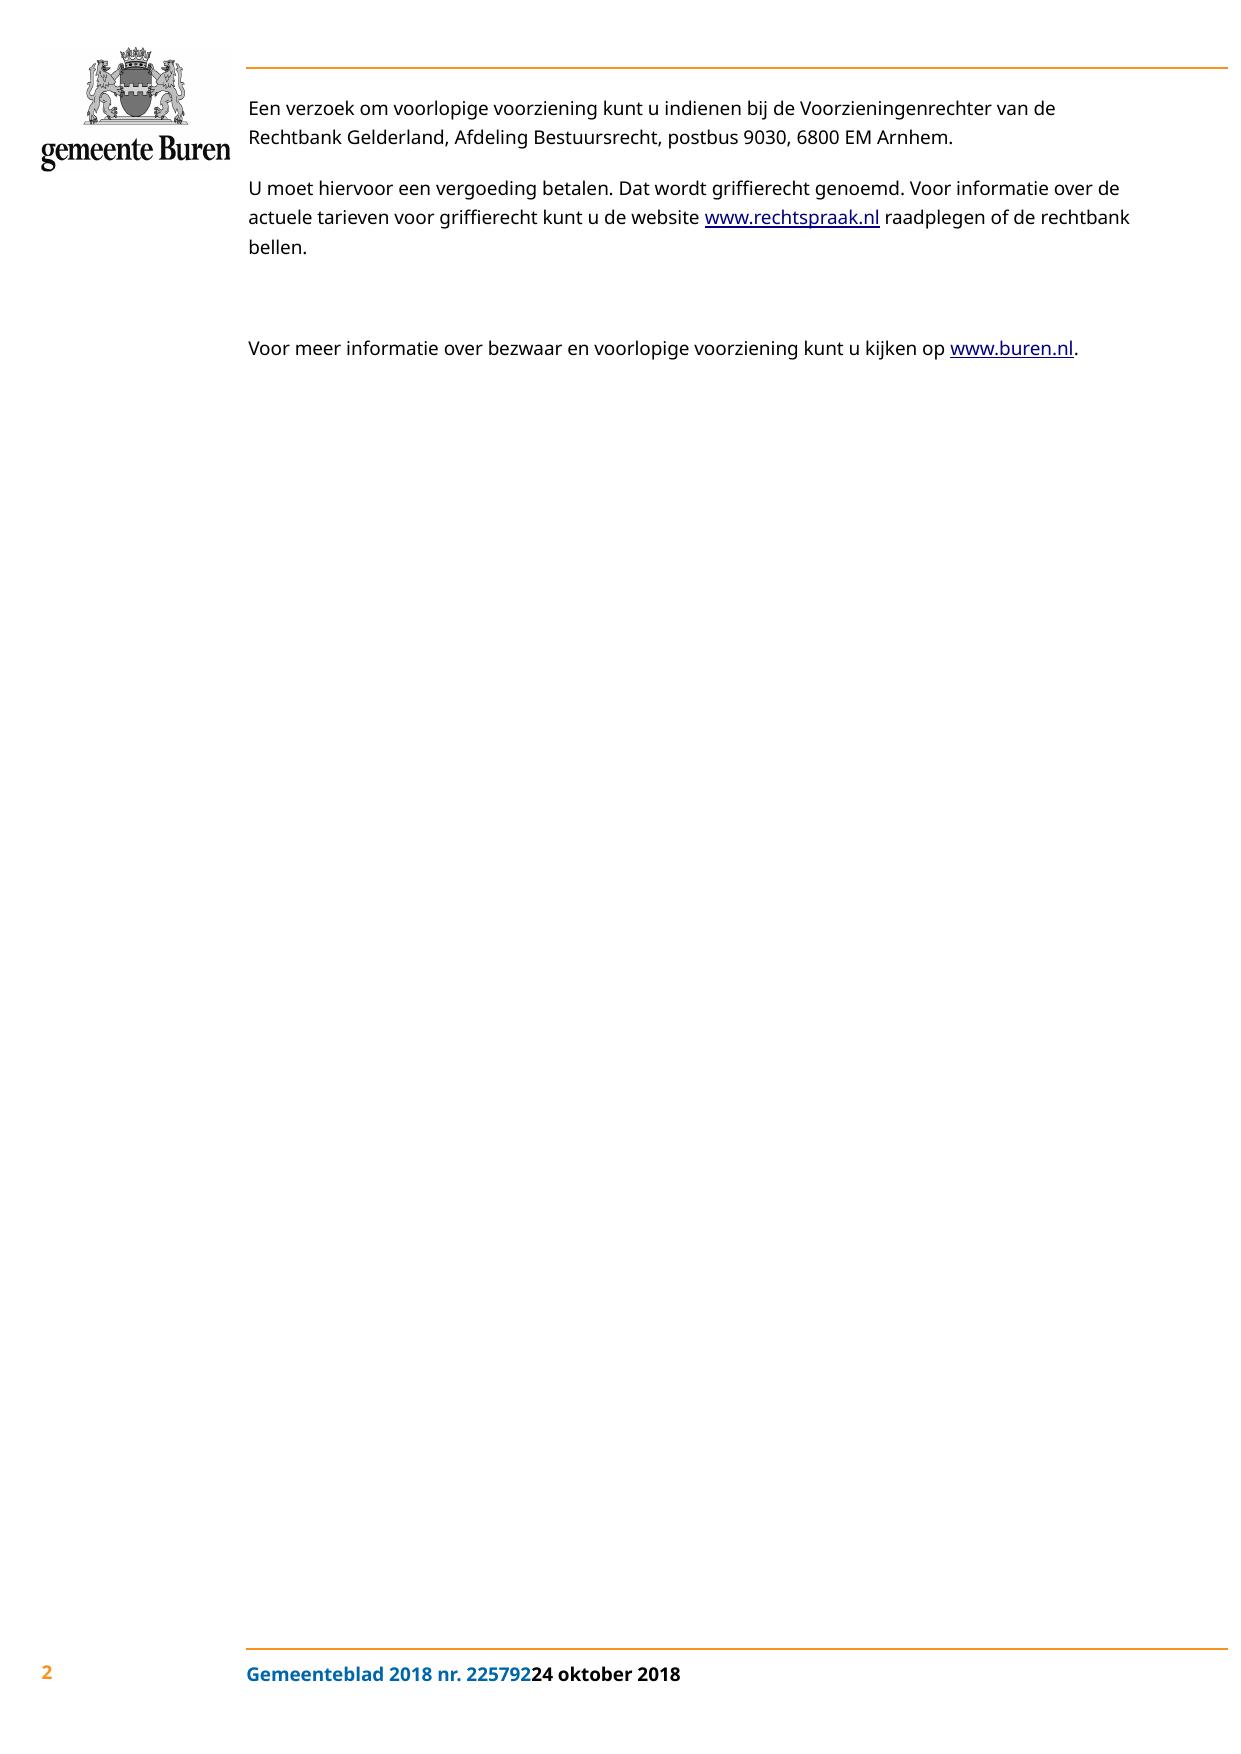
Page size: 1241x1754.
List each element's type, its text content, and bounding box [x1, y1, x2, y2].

text Voor meer informatie over bezwaar en voorlopige voorziening kunt u kijken op www.buren.nl. [248, 335, 1152, 361]
text Een verzoek om voorlopige voorziening kunt u indienen bij de Voorzieningenrechter van de Rechtbank Gelderland, Afdeling Bestuursrecht, postbus 9030, 6800 EM Arnhem. [248, 95, 1152, 150]
picture [41, 47, 231, 172]
text U moet hiervoor een vergoeding betalen. Dat wordt griffierecht genoemd. Voor informatie over de actuele tarieven voor griffierecht kunt u de website www.rechtspraak.nl raadplegen of de rechtbank bellen. [248, 175, 1152, 260]
